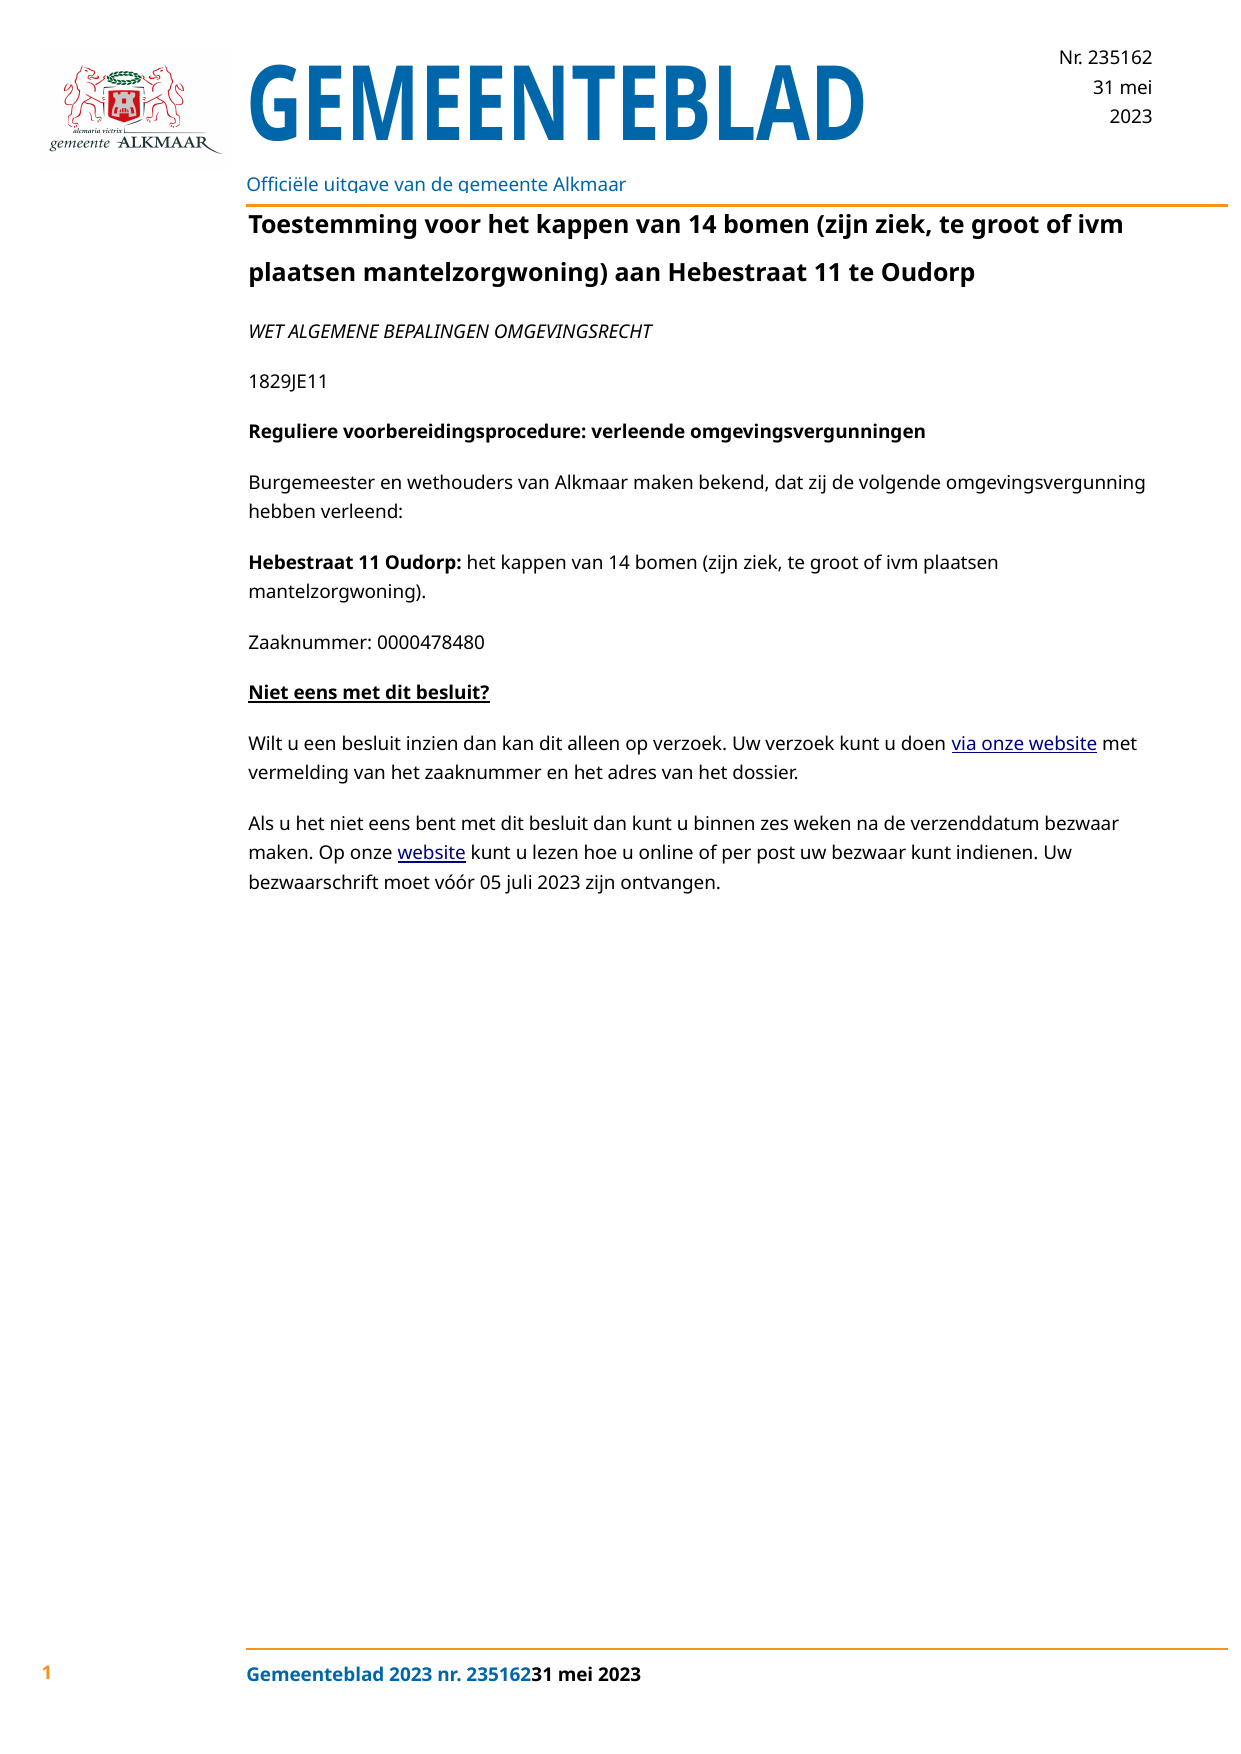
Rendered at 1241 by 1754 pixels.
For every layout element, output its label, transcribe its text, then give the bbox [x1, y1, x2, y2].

text Niet eens met dit besluit? [248, 679, 1152, 705]
text Burgemeester en wethouders van Alkmaar maken bekend, dat zij de volgende omgevingsvergunning hebben verleend: [248, 469, 1152, 524]
text Reguliere voorbereidingsprocedure: verleende omgevingsvergunningen [248, 419, 1152, 444]
text Zaaknummer: 0000478480 [248, 629, 1152, 655]
text Hebestraat 11 Oudorp: het kappen van 14 bomen (zijn ziek, te groot of ivm plaatsen mantelzorgwoning). [248, 549, 1152, 604]
picture [41, 47, 231, 172]
text Toestemming voor het kappen van 14 bomen (zijn ziek, te groot of ivm plaatsen mantelzorgwoning) aan Hebestraat 11 te Oudorp [248, 207, 1152, 288]
text Als u het niet eens bent met dit besluit dan kunt u binnen zes weken na de verzenddatum bezwaar maken. Op onze website kunt u lezen hoe u online of per post uw bezwaar kunt indienen. Uw bezwaarschrift moet vóór 05 juli 2023 zijn ontvangen. [248, 810, 1152, 895]
text WET ALGEMENE BEPALINGEN OMGEVINGSRECHT [248, 318, 1152, 344]
text 1829JE11 [248, 368, 1152, 394]
text Wilt u een besluit inzien dan kan dit alleen op verzoek. Uw verzoek kunt u doen via onze website met vermelding van het zaaknummer en het adres van het dossier. [248, 730, 1152, 785]
